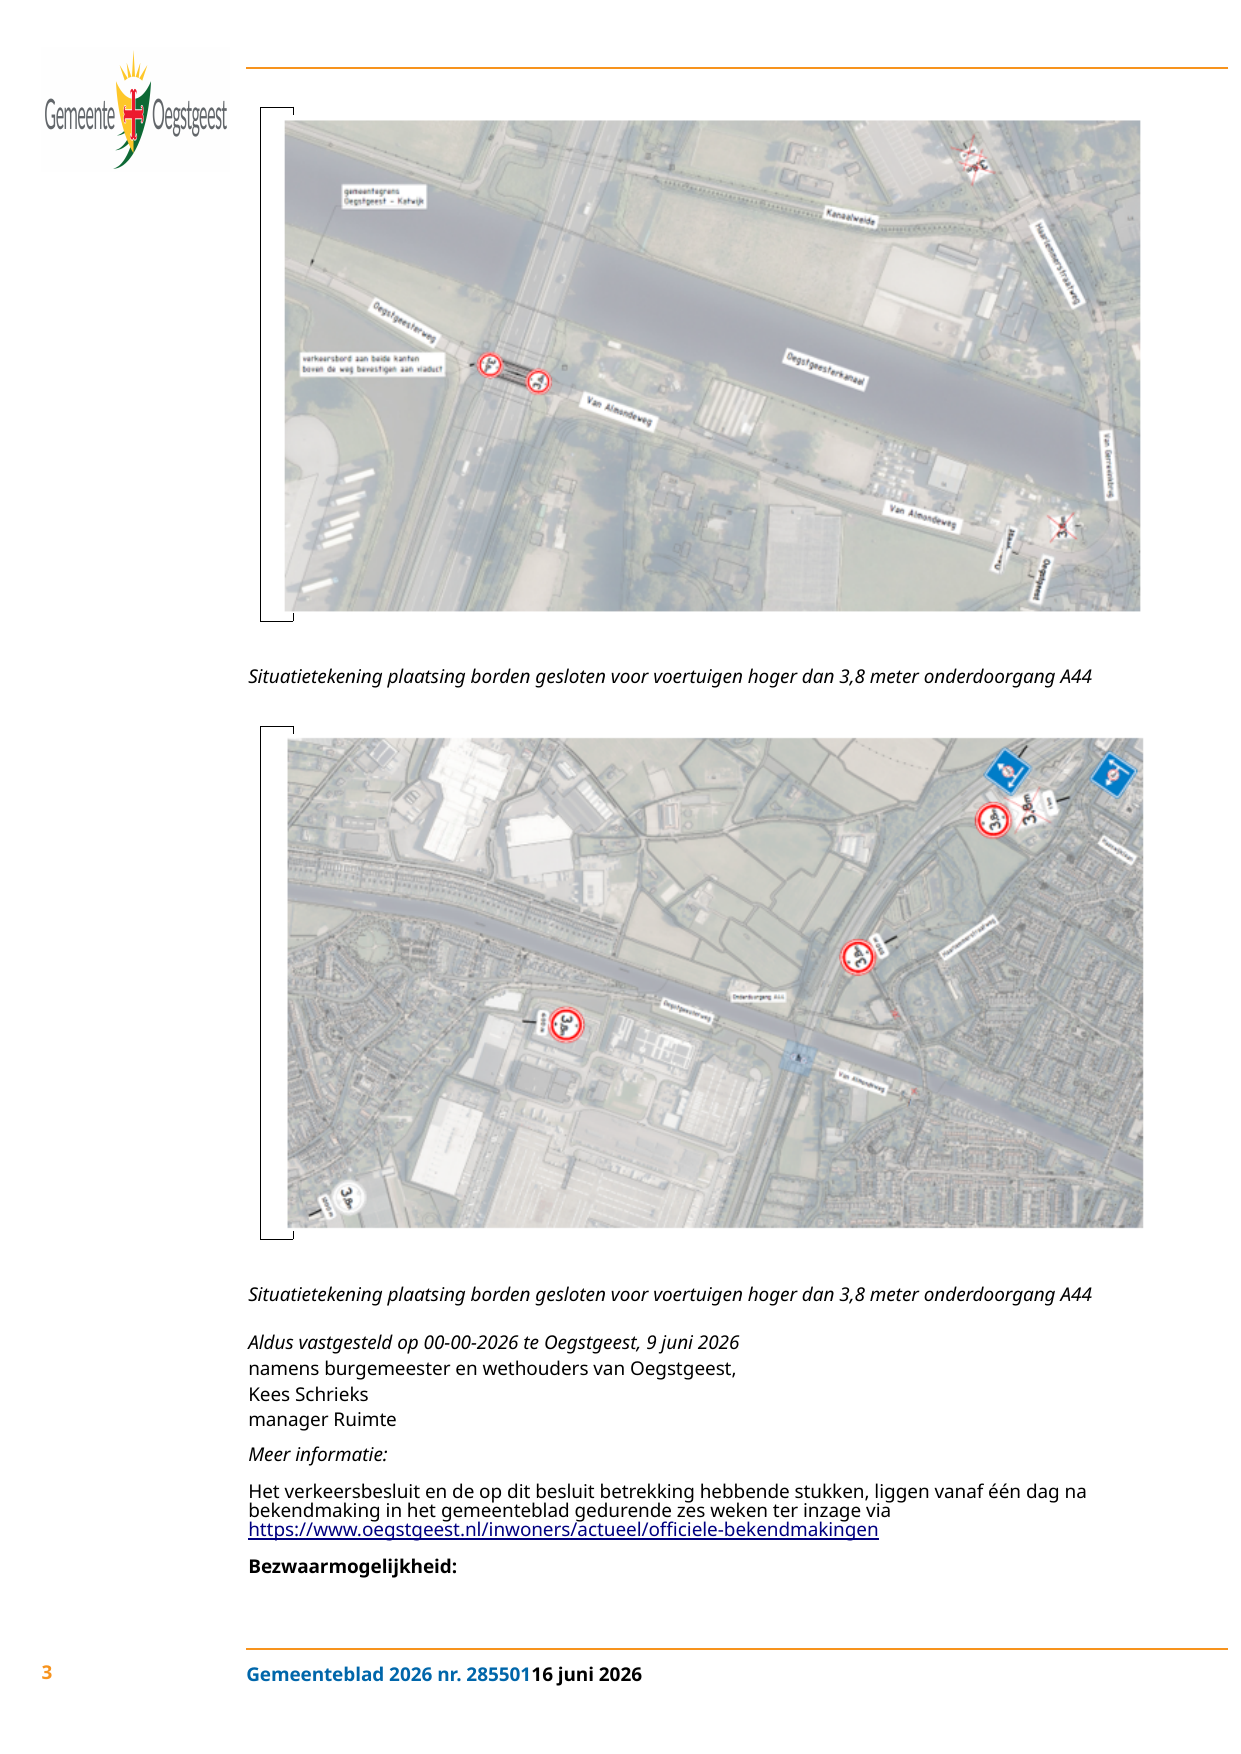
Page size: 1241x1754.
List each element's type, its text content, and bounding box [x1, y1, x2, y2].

text Aldus vastgesteld op 00-00-2026 te Oegstgeest, 9 juni 2026 [248, 1329, 1152, 1355]
text manager Ruimte [248, 1406, 1152, 1432]
picture [268, 115, 1173, 613]
picture [268, 734, 1173, 1231]
picture [41, 47, 231, 172]
text Bezwaarmogelijkheid: [248, 1558, 1152, 1578]
text Meer informatie: [248, 1446, 1152, 1465]
text Het verkeersbesluit en de op dit besluit betrekking hebbende stukken, liggen vanaf één dag na bekendmaking in het gemeenteblad gedurende zes weken ter inzage via https://www.oegstgeest.nl/inwoners/actueel/officiele-bekendmakingen [248, 1483, 1152, 1541]
text namens burgemeester en wethouders van Oegstgeest, [248, 1355, 1152, 1381]
text Situatietekening plaatsing borden gesloten voor voertuigen hoger dan 3,8 meter onderdoorgang A44 [248, 663, 1152, 689]
text Situatietekening plaatsing borden gesloten voor voertuigen hoger dan 3,8 meter onderdoorgang A44 [248, 1281, 1152, 1307]
text Kees Schrieks [248, 1381, 1152, 1406]
